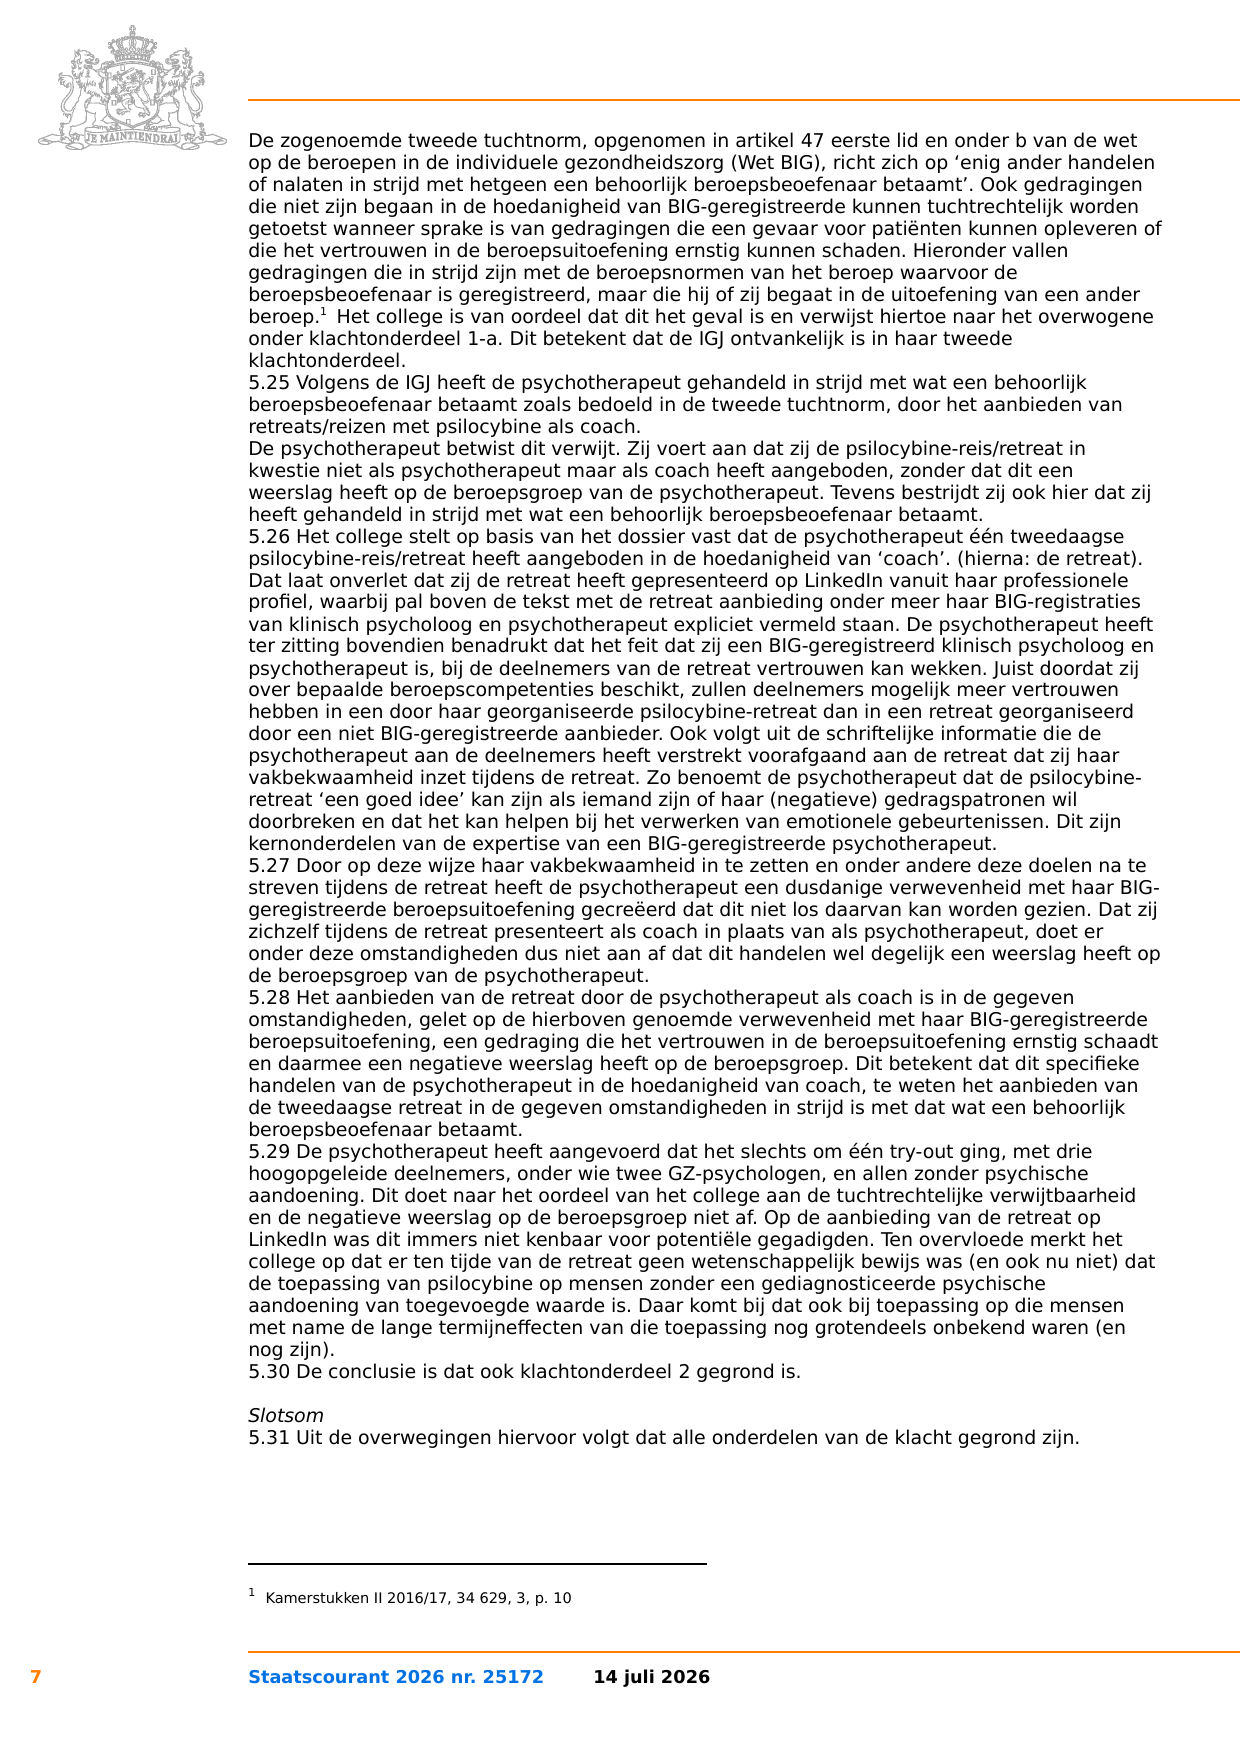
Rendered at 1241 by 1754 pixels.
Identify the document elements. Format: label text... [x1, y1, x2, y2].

text De zogenoemde tweede tuchtnorm, opgenomen in artikel 47 eerste lid en onder b van de wet op de beroepen in de individuele gezondheidszorg (Wet BIG), richt zich op ‘enig ander handelen of nalaten in strijd met hetgeen een behoorlijk beroepsbeoefenaar betaamt’. Ook gedragingen die niet zijn begaan in de hoedanigheid van BIG-geregistreerde kunnen tuchtrechtelijk worden getoetst wanneer sprake is van gedragingen die een gevaar voor patiënten kunnen opleveren of die het vertrouwen in de beroepsuitoefening ernstig kunnen schaden. Hieronder vallen gedragingen die in strijd zijn met de beroepsnormen van het beroep waarvoor de beroepsbeoefenaar is geregistreerd, maar die hij of zij begaat in de uitoefening van een ander beroep. Het college is van oordeel dat dit het geval is en verwijst hiertoe naar het overwogene onder klachtonderdeel 1-a. Dit betekent dat de IGJ ontvankelijk is in haar tweede klachtonderdeel. [248, 130, 1163, 372]
text 5.31 Uit de overwegingen hiervoor volgt dat alle onderdelen van de klacht gegrond zijn. [248, 1427, 1163, 1448]
picture [38, 25, 227, 150]
text Kamerstukken II 2016/17, 34 629, 3, p. 10 [248, 1586, 1163, 1608]
text De psychotherapeut betwist dit verwijt. Zij voert aan dat zij de psilocybine-reis/retreat in kwestie niet als psychotherapeut maar als coach heeft aangeboden, zonder dat dit een weerslag heeft op de beroepsgroep van de psychotherapeut. Tevens bestrijdt zij ook hier dat zij heeft gehandeld in strijd met wat een behoorlijk beroepsbeoefenaar betaamt. [248, 438, 1163, 526]
text 5.25 Volgens de IGJ heeft de psychotherapeut gehandeld in strijd met wat een behoorlijk beroepsbeoefenaar betaamt zoals bedoeld in de tweede tuchtnorm, door het aanbieden van retreats/reizen met psilocybine als coach. [248, 372, 1163, 438]
text 5.30 De conclusie is dat ook klachtonderdeel 2 gegrond is. [248, 1361, 1163, 1383]
text 5.26 Het college stelt op basis van het dossier vast dat de psychotherapeut één tweedaagse psilocybine-reis/retreat heeft aangeboden in de hoedanigheid van ‘coach’. (hierna: de retreat). Dat laat onverlet dat zij de retreat heeft gepresenteerd op LinkedIn vanuit haar professionele profiel, waarbij pal boven de tekst met de retreat aanbieding onder meer haar BIG-registraties van klinisch psycholoog en psychotherapeut expliciet vermeld staan. De psychotherapeut heeft ter zitting bovendien benadrukt dat het feit dat zij een BIG-geregistreerd klinisch psycholoog en psychotherapeut is, bij de deelnemers van de retreat vertrouwen kan wekken. Juist doordat zij over bepaalde beroepscompetenties beschikt, zullen deelnemers mogelijk meer vertrouwen hebben in een door haar georganiseerde psilocybine-retreat dan in een retreat georganiseerd door een niet BIG-geregistreerde aanbieder. Ook volgt uit de schriftelijke informatie die de psychotherapeut aan de deelnemers heeft verstrekt voorafgaand aan de retreat dat zij haar vakbekwaamheid inzet tijdens de retreat. Zo benoemt de psychotherapeut dat de psilocybine-retreat ‘een goed idee’ kan zijn als iemand zijn of haar (negatieve) gedragspatronen wil doorbreken en dat het kan helpen bij het verwerken van emotionele gebeurtenissen. Dit zijn kernonderdelen van de expertise van een BIG-geregistreerde psychotherapeut. [248, 526, 1163, 855]
text 5.29 De psychotherapeut heeft aangevoerd dat het slechts om één try-out ging, met drie hoogopgeleide deelnemers, onder wie twee GZ-psychologen, en allen zonder psychische aandoening. Dit doet naar het oordeel van het college aan de tuchtrechtelijke verwijtbaarheid en de negatieve weerslag op de beroepsgroep niet af. Op de aanbieding van de retreat op LinkedIn was dit immers niet kenbaar voor potentiële gegadigden. Ten overvloede merkt het college op dat er ten tijde van de retreat geen wetenschappelijk bewijs was (en ook nu niet) dat de toepassing van psilocybine op mensen zonder een gediagnosticeerde psychische aandoening van toegevoegde waarde is. Daar komt bij dat ook bij toepassing op die mensen met name de lange termijneffecten van die toepassing nog grotendeels onbekend waren (en nog zijn). [248, 1141, 1163, 1361]
text 5.27 Door op deze wijze haar vakbekwaamheid in te zetten en onder andere deze doelen na te streven tijdens de retreat heeft de psychotherapeut een dusdanige verwevenheid met haar BIG-geregistreerde beroepsuitoefening gecreëerd dat dit niet los daarvan kan worden gezien. Dat zij zichzelf tijdens de retreat presenteert als coach in plaats van als psychotherapeut, doet er onder deze omstandigheden dus niet aan af dat dit handelen wel degelijk een weerslag heeft op de beroepsgroep van de psychotherapeut. [248, 855, 1163, 987]
text 5.28 Het aanbieden van de retreat door de psychotherapeut als coach is in de gegeven omstandigheden, gelet op de hierboven genoemde verwevenheid met haar BIG-geregistreerde beroepsuitoefening, een gedraging die het vertrouwen in de beroepsuitoefening ernstig schaadt en daarmee een negatieve weerslag heeft op de beroepsgroep. Dit betekent dat dit specifieke handelen van de psychotherapeut in de hoedanigheid van coach, te weten het aanbieden van de tweedaagse retreat in de gegeven omstandigheden in strijd is met dat wat een behoorlijk beroepsbeoefenaar betaamt. [248, 987, 1163, 1141]
subtitle Slotsom [248, 1404, 1163, 1427]
